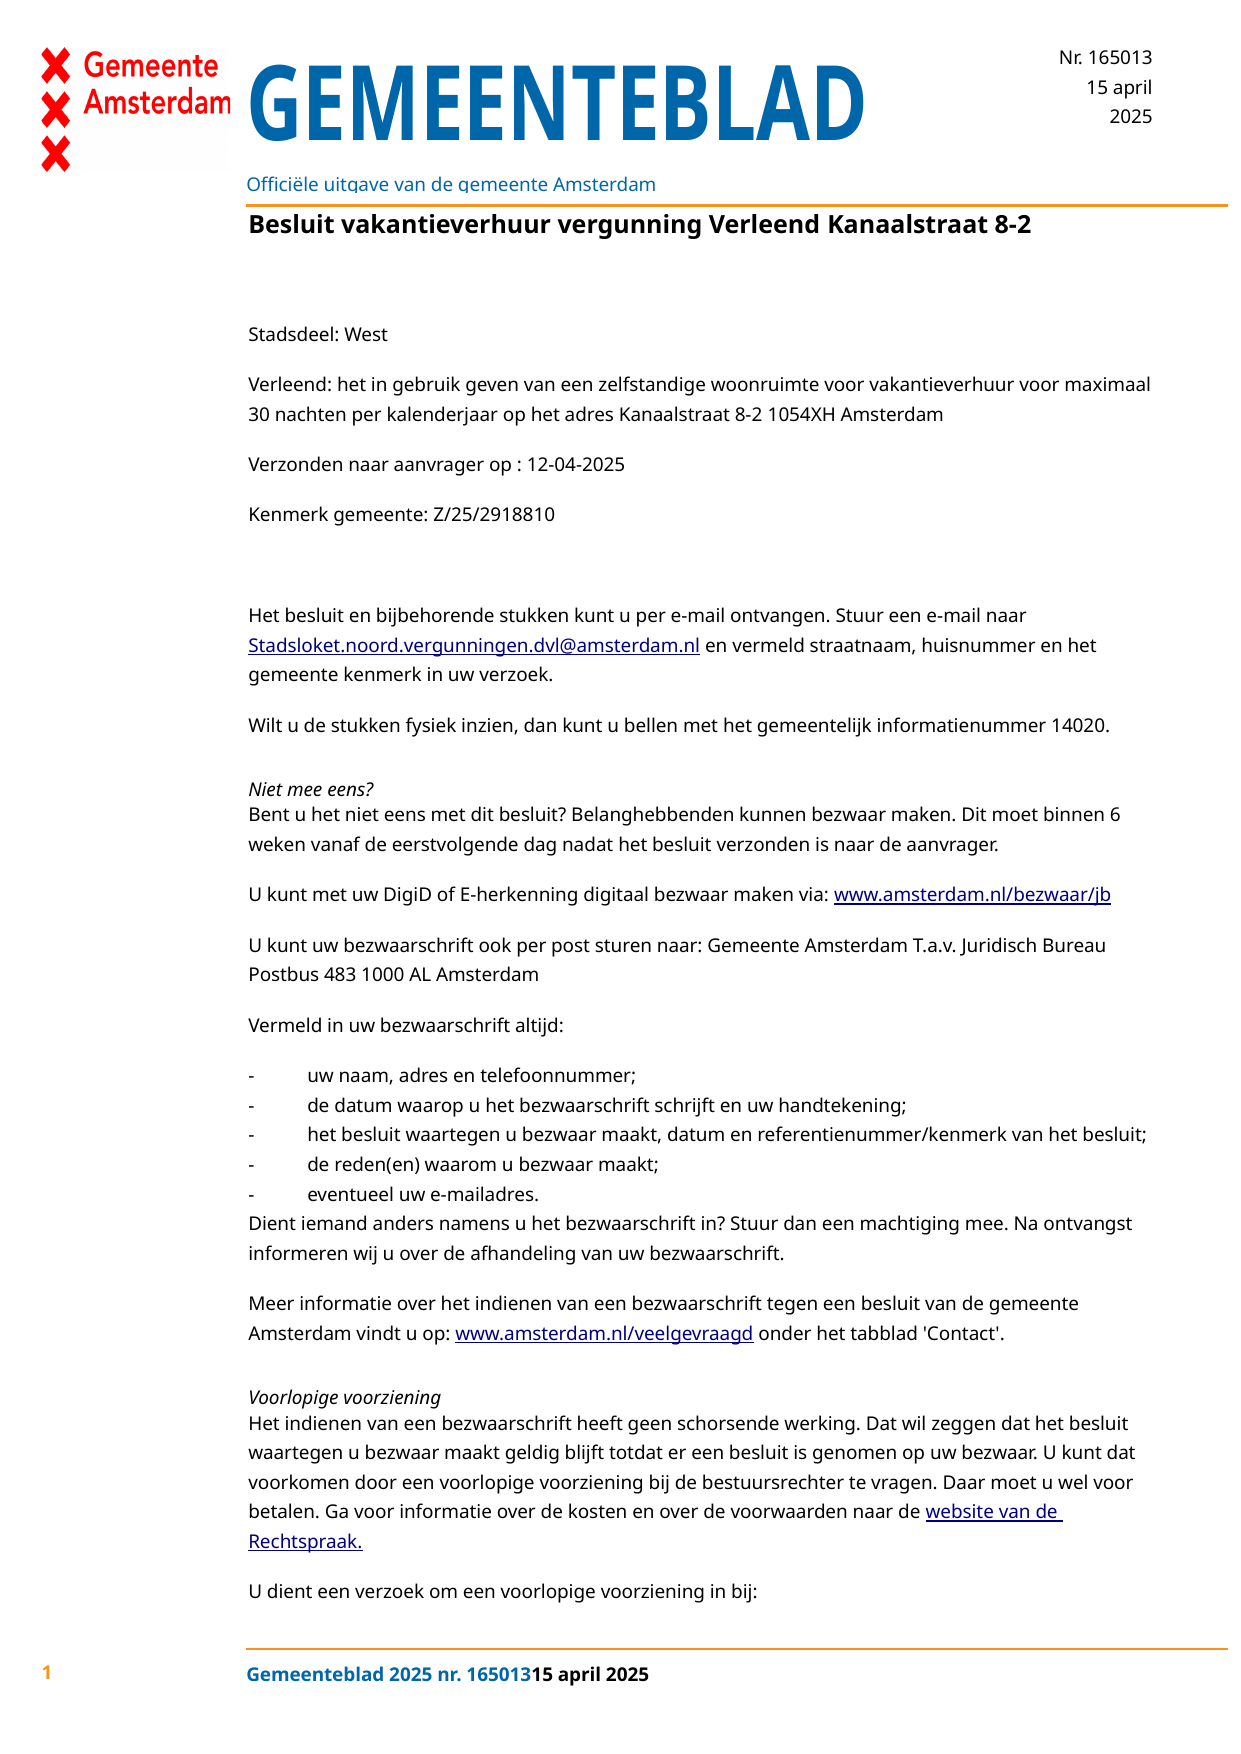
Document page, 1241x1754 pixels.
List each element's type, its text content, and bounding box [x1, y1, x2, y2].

text Vermeld in uw bezwaarschrift altijd: [248, 1012, 1152, 1038]
text Stadsdeel: West [248, 321, 1152, 346]
text Het besluit en bijbehorende stukken kunt u per e-mail ontvangen. Stuur een e-mail naar Stadsloket.noord.vergunningen.dvl@amsterdam.nl en vermeld straatnaam, huisnummer en het gemeente kenmerk in uw verzoek. [248, 602, 1152, 687]
list de datum waarop u het bezwaarschrift schrijft en uw handtekening; [248, 1092, 1152, 1118]
list het besluit waartegen u bezwaar maakt, datum en referentienummer/kenmerk van het besluit; [248, 1122, 1152, 1147]
text Niet mee eens? [248, 776, 1152, 802]
text Kenmerk gemeente: Z/25/2918810 [248, 502, 1152, 527]
text Dient iemand anders namens u het bezwaarschrift in? Stuur dan een machtiging mee. Na ontvangst informeren wij u over de afhandeling van uw bezwaarschrift. [248, 1210, 1152, 1266]
text Wilt u de stukken fysiek inzien, dan kunt u bellen met het gemeentelijk informatienummer 14020. [248, 712, 1152, 738]
text Besluit vakantieverhuur vergunning Verleend Kanaalstraat 8-2 [248, 207, 1152, 241]
text U dient een verzoek om een voorlopige voorziening in bij: [248, 1578, 1152, 1604]
text Voorlopige voorziening [248, 1384, 1152, 1410]
text U kunt met uw DigiD of E-herkenning digitaal bezwaar maken via: www.amsterdam.nl/bezwaar/jb [248, 882, 1152, 907]
picture [41, 47, 231, 172]
text Het indienen van een bezwaarschrift heeft geen schorsende werking. Dat wil zeggen dat het besluit waartegen u bezwaar maakt geldig blijft totdat er een besluit is genomen op uw bezwaar. U kunt dat voorkomen door een voorlopige voorziening bij de bestuursrechter te vragen. Daar moet u wel voor betalen. Ga voor informatie over de kosten en over de voorwaarden naar de website van de Rechtspraak. [248, 1410, 1152, 1554]
list uw naam, adres en telefoonnummer; [248, 1062, 1152, 1088]
text Verzonden naar aanvrager op : 12-04-2025 [248, 451, 1152, 477]
text Verleend: het in gebruik geven van een zelfstandige woonruimte voor vakantieverhuur voor maximaal 30 nachten per kalenderjaar op het adres Kanaalstraat 8-2 1054XH Amsterdam [248, 371, 1152, 426]
text Meer informatie over het indienen van een bezwaarschrift tegen een besluit van de gemeente Amsterdam vindt u op: www.amsterdam.nl/veelgevraagd onder het tabblad 'Contact'. [248, 1290, 1152, 1346]
list eventueel uw e-mailadres. [248, 1181, 1152, 1207]
list de reden(en) waarom u bezwaar maakt; [248, 1151, 1152, 1177]
text U kunt uw bezwaarschrift ook per post sturen naar: Gemeente Amsterdam T.a.v. Juridisch Bureau Postbus 483 1000 AL Amsterdam [248, 932, 1152, 987]
text Bent u het niet eens met dit besluit? Belanghebbenden kunnen bezwaar maken. Dit moet binnen 6 weken vanaf de eerstvolgende dag nadat het besluit verzonden is naar de aanvrager. [248, 802, 1152, 857]
